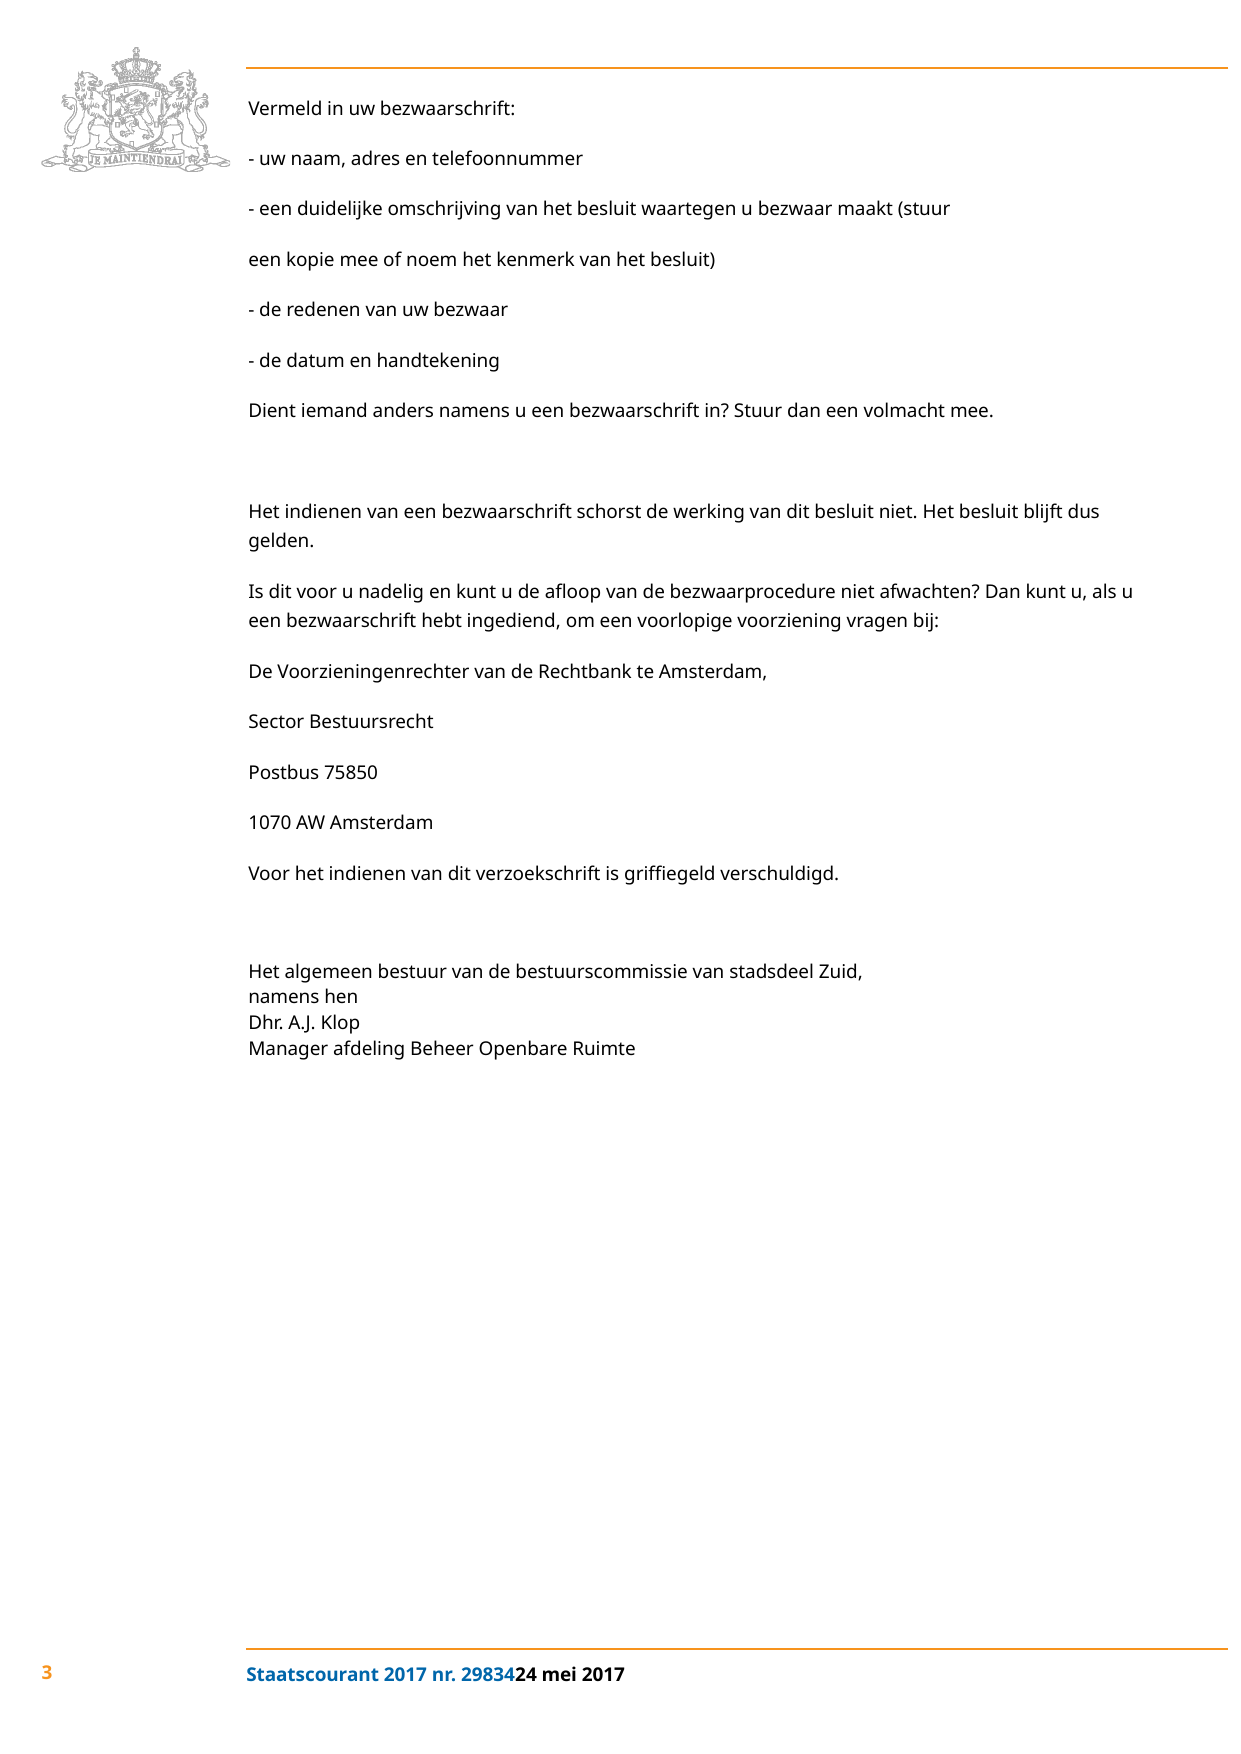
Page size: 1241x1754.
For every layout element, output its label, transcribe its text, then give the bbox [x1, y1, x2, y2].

text Voor het indienen van dit verzoekschrift is griffiegeld verschuldigd. [248, 860, 1152, 886]
text een kopie mee of noem het kenmerk van het besluit) [248, 246, 1152, 272]
text Dhr. A.J. Klop [248, 1009, 1152, 1035]
text - de redenen van uw bezwaar [248, 296, 1152, 322]
text Dient iemand anders namens u een bezwaarschrift in? Stuur dan een volmacht mee. [248, 397, 1152, 423]
text - uw naam, adres en telefoonnummer [248, 145, 1152, 171]
text Is dit voor u nadelig en kunt u de afloop van de bezwaarprocedure niet afwachten? Dan kunt u, als u een bezwaarschrift hebt ingediend, om een voorlopige voorziening vragen bij: [248, 578, 1152, 633]
text De Voorzieningenrechter van de Rechtbank te Amsterdam, [248, 658, 1152, 684]
text - een duidelijke omschrijving van het besluit waartegen u bezwaar maakt (stuur [248, 196, 1152, 221]
text Postbus 75850 [248, 759, 1152, 785]
text Vermeld in uw bezwaarschrift: [248, 95, 1152, 121]
text - de datum en handtekening [248, 347, 1152, 373]
text namens hen [248, 984, 1152, 1009]
text Het algemeen bestuur van de bestuurscommissie van stadsdeel Zuid, [248, 958, 1152, 984]
picture [41, 47, 231, 172]
text 1070 AW Amsterdam [248, 809, 1152, 835]
text Sector Bestuursrecht [248, 708, 1152, 734]
text Het indienen van een bezwaarschrift schorst de werking van dit besluit niet. Het besluit blijft dus gelden. [248, 498, 1152, 553]
text Manager afdeling Beheer Openbare Ruimte [248, 1035, 1152, 1061]
